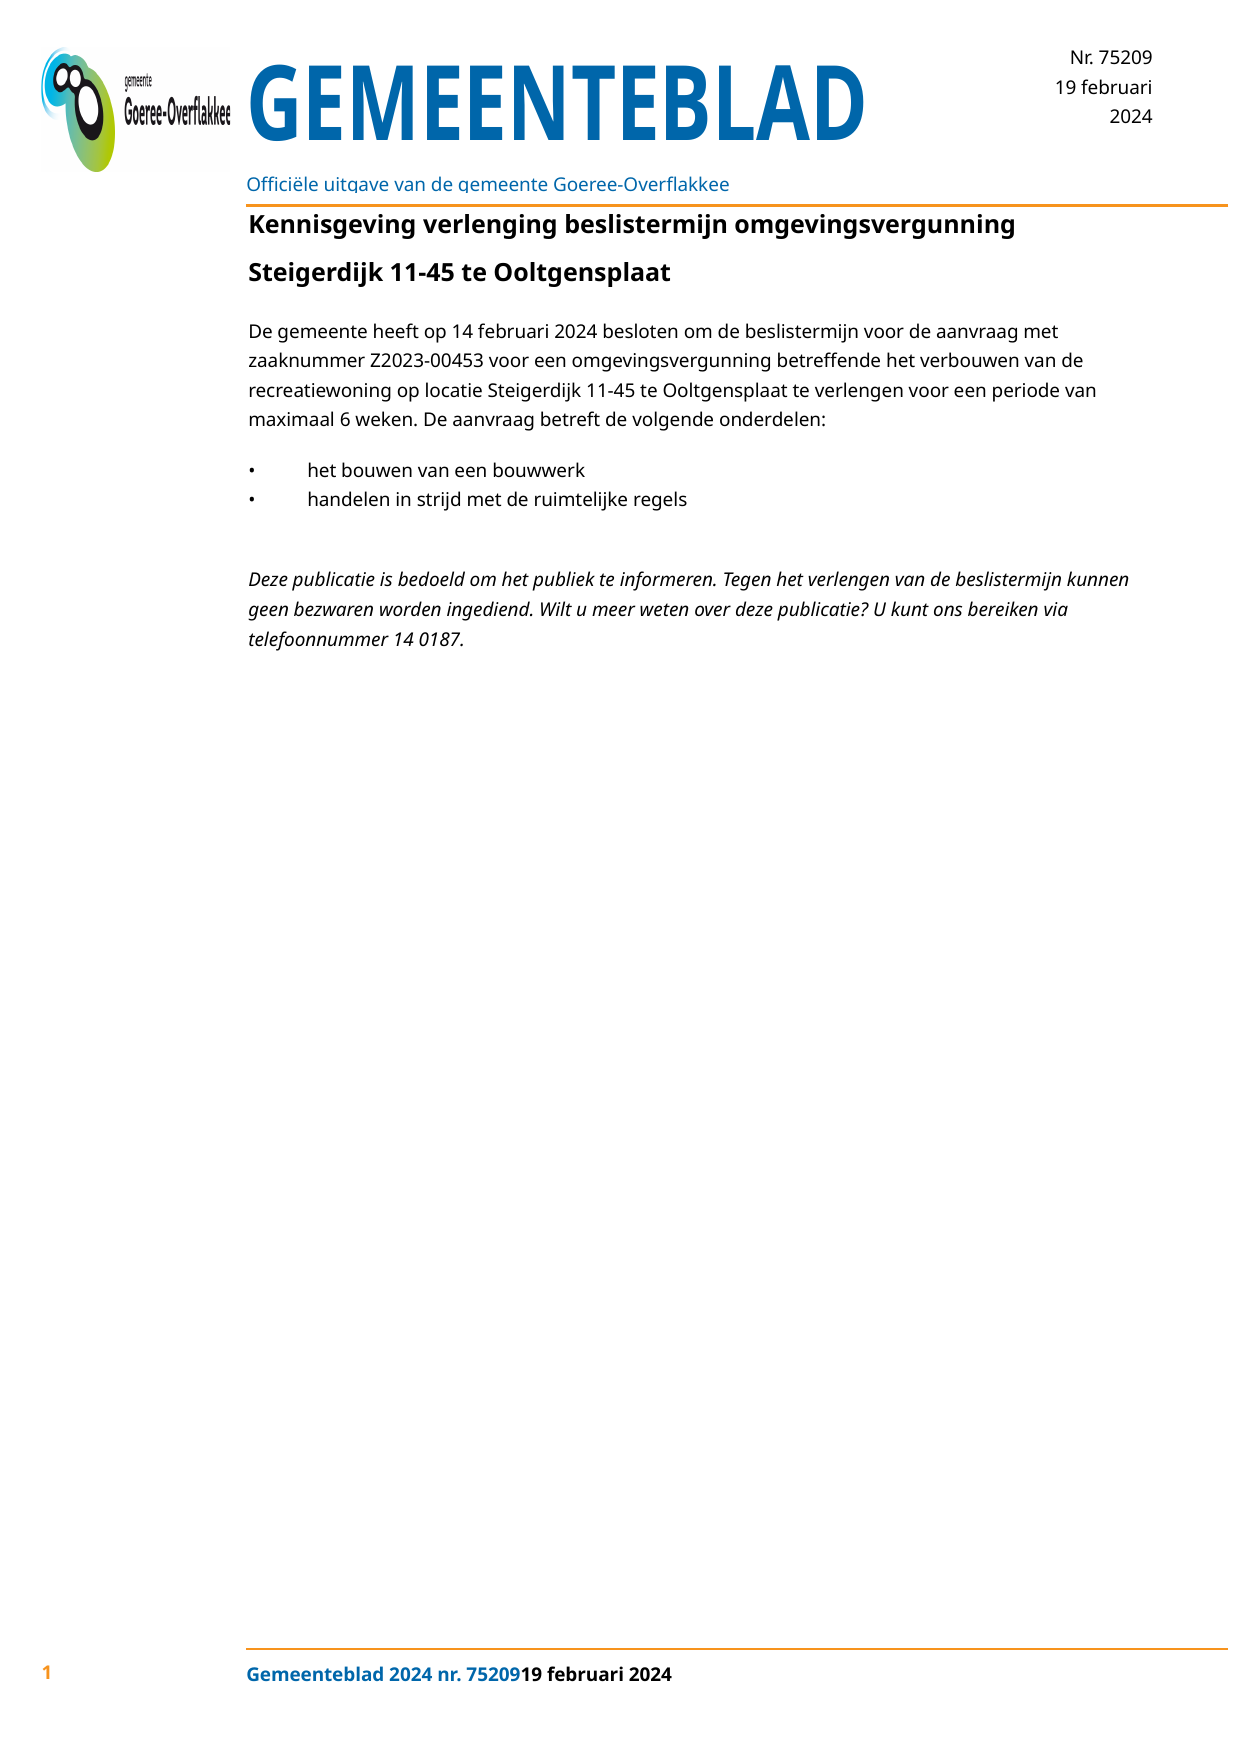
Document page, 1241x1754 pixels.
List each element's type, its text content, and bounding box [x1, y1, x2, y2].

text Deze publicatie is bedoeld om het publiek te informeren. Tegen het verlengen van de beslistermijn kunnen geen bezwaren worden ingediend. Wilt u meer weten over deze publicatie? U kunt ons bereiken via telefoonnummer 14 0187. [248, 567, 1152, 652]
text De gemeente heeft op 14 februari 2024 besloten om de beslistermijn voor de aanvraag met zaaknummer Z2023-00453 voor een omgevingsvergunning betreffende het verbouwen van de recreatiewoning op locatie Steigerdijk 11-45 te Ooltgensplaat te verlengen voor een periode van maximaal 6 weken. De aanvraag betreft de volgende onderdelen: [248, 318, 1152, 432]
list het bouwen van een bouwwerk [248, 457, 1152, 483]
text Kennisgeving verlenging beslistermijn omgevingsvergunning Steigerdijk 11-45 te Ooltgensplaat [248, 207, 1152, 288]
list handelen in strijd met de ruimtelijke regels [248, 487, 1152, 512]
picture [41, 47, 231, 172]
